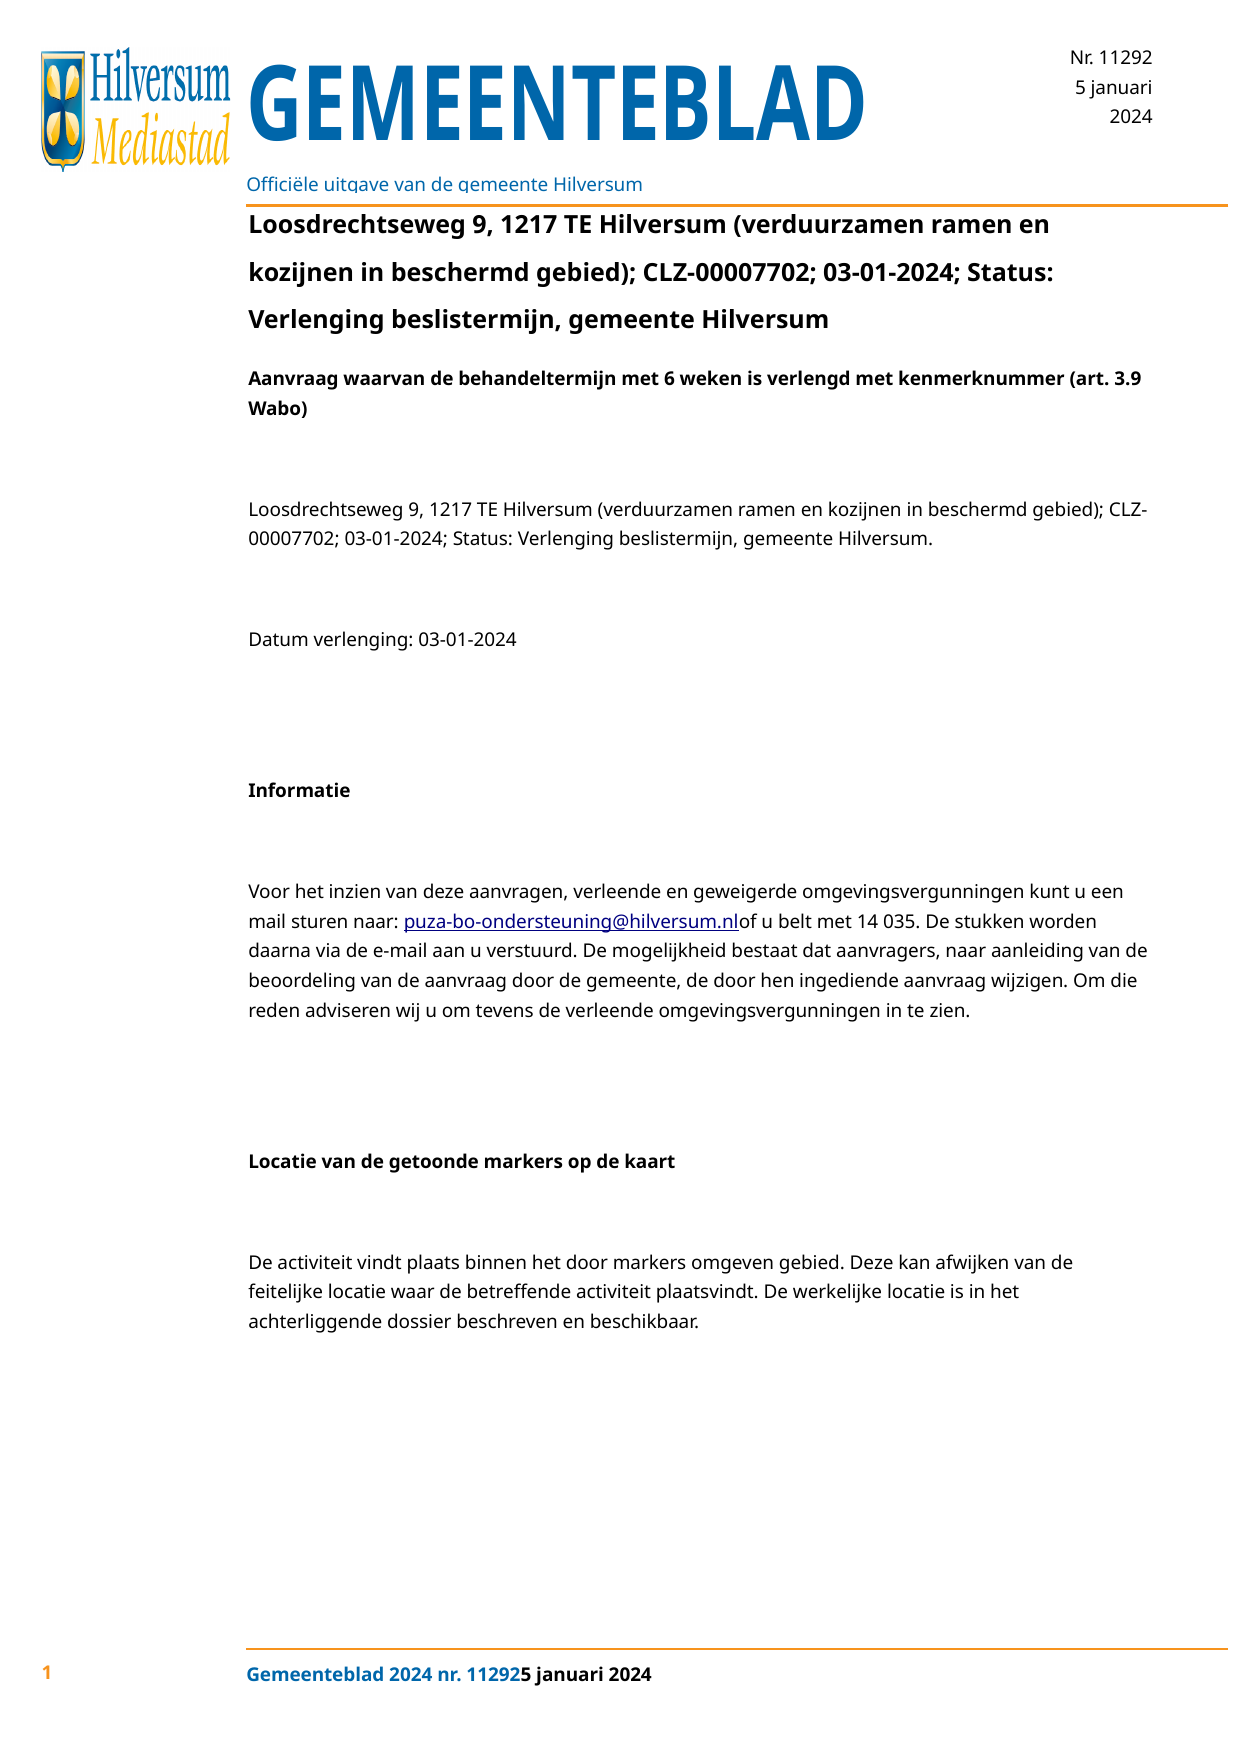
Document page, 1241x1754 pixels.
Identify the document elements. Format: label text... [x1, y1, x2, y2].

text Datum verlenging: 03-01-2024 [248, 626, 1152, 652]
text Locatie van de getoonde markers op de kaart [248, 1148, 1152, 1174]
text Informatie [248, 778, 1152, 803]
text Loosdrechtseweg 9, 1217 TE Hilversum (verduurzamen ramen en kozijnen in beschermd gebied); CLZ-00007702; 03-01-2024; Status: Verlenging beslistermijn, gemeente Hilversum [248, 207, 1152, 336]
text De activiteit vindt plaats binnen het door markers omgeven gebied. Deze kan afwijken van de feitelijke locatie waar de betreffende activiteit plaatsvindt. De werkelijke locatie is in het achterliggende dossier beschreven en beschikbaar. [248, 1249, 1152, 1334]
picture [41, 47, 231, 172]
text Voor het inzien van deze aanvragen, verleende en geweigerde omgevingsvergunningen kunt u een mail sturen naar: puza-bo-ondersteuning@hilversum.nlof u belt met 14 035. De stukken worden daarna via de e-mail aan u verstuurd. De mogelijkheid bestaat dat aanvragers, naar aanleiding van de beoordeling van de aanvraag door de gemeente, de door hen ingediende aanvraag wijzigen. Om die reden adviseren wij u om tevens de verleende omgevingsvergunningen in te zien. [248, 878, 1152, 1022]
text Aanvraag waarvan de behandeltermijn met 6 weken is verlengd met kenmerknummer (art. 3.9 Wabo) [248, 366, 1152, 421]
text Loosdrechtseweg 9, 1217 TE Hilversum (verduurzamen ramen en kozijnen in beschermd gebied); CLZ-00007702; 03-01-2024; Status: Verlenging beslistermijn, gemeente Hilversum. [248, 496, 1152, 551]
